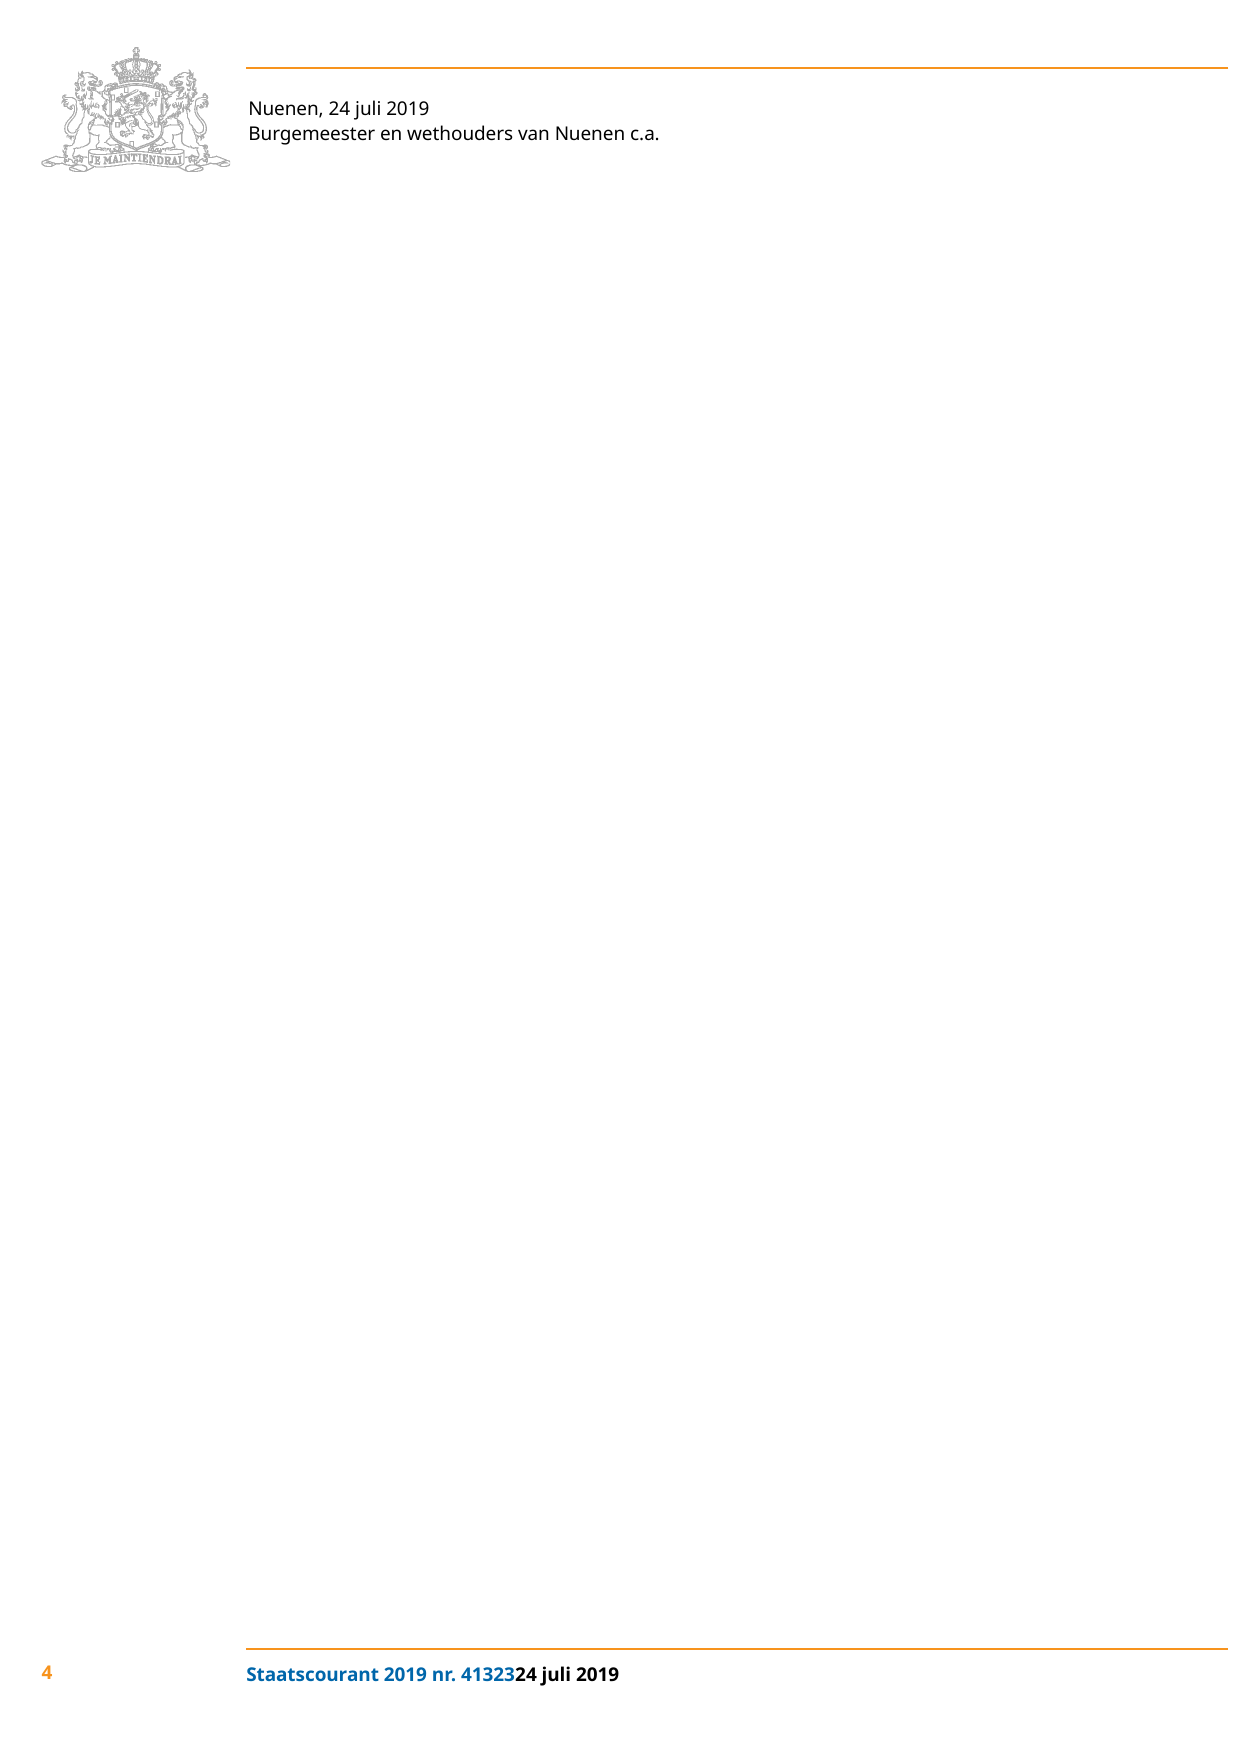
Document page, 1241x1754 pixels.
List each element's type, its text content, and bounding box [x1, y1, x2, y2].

picture [41, 47, 231, 172]
text Burgemeester en wethouders van Nuenen c.a. [248, 121, 1152, 146]
text Nuenen, 24 juli 2019 [248, 95, 1152, 121]
